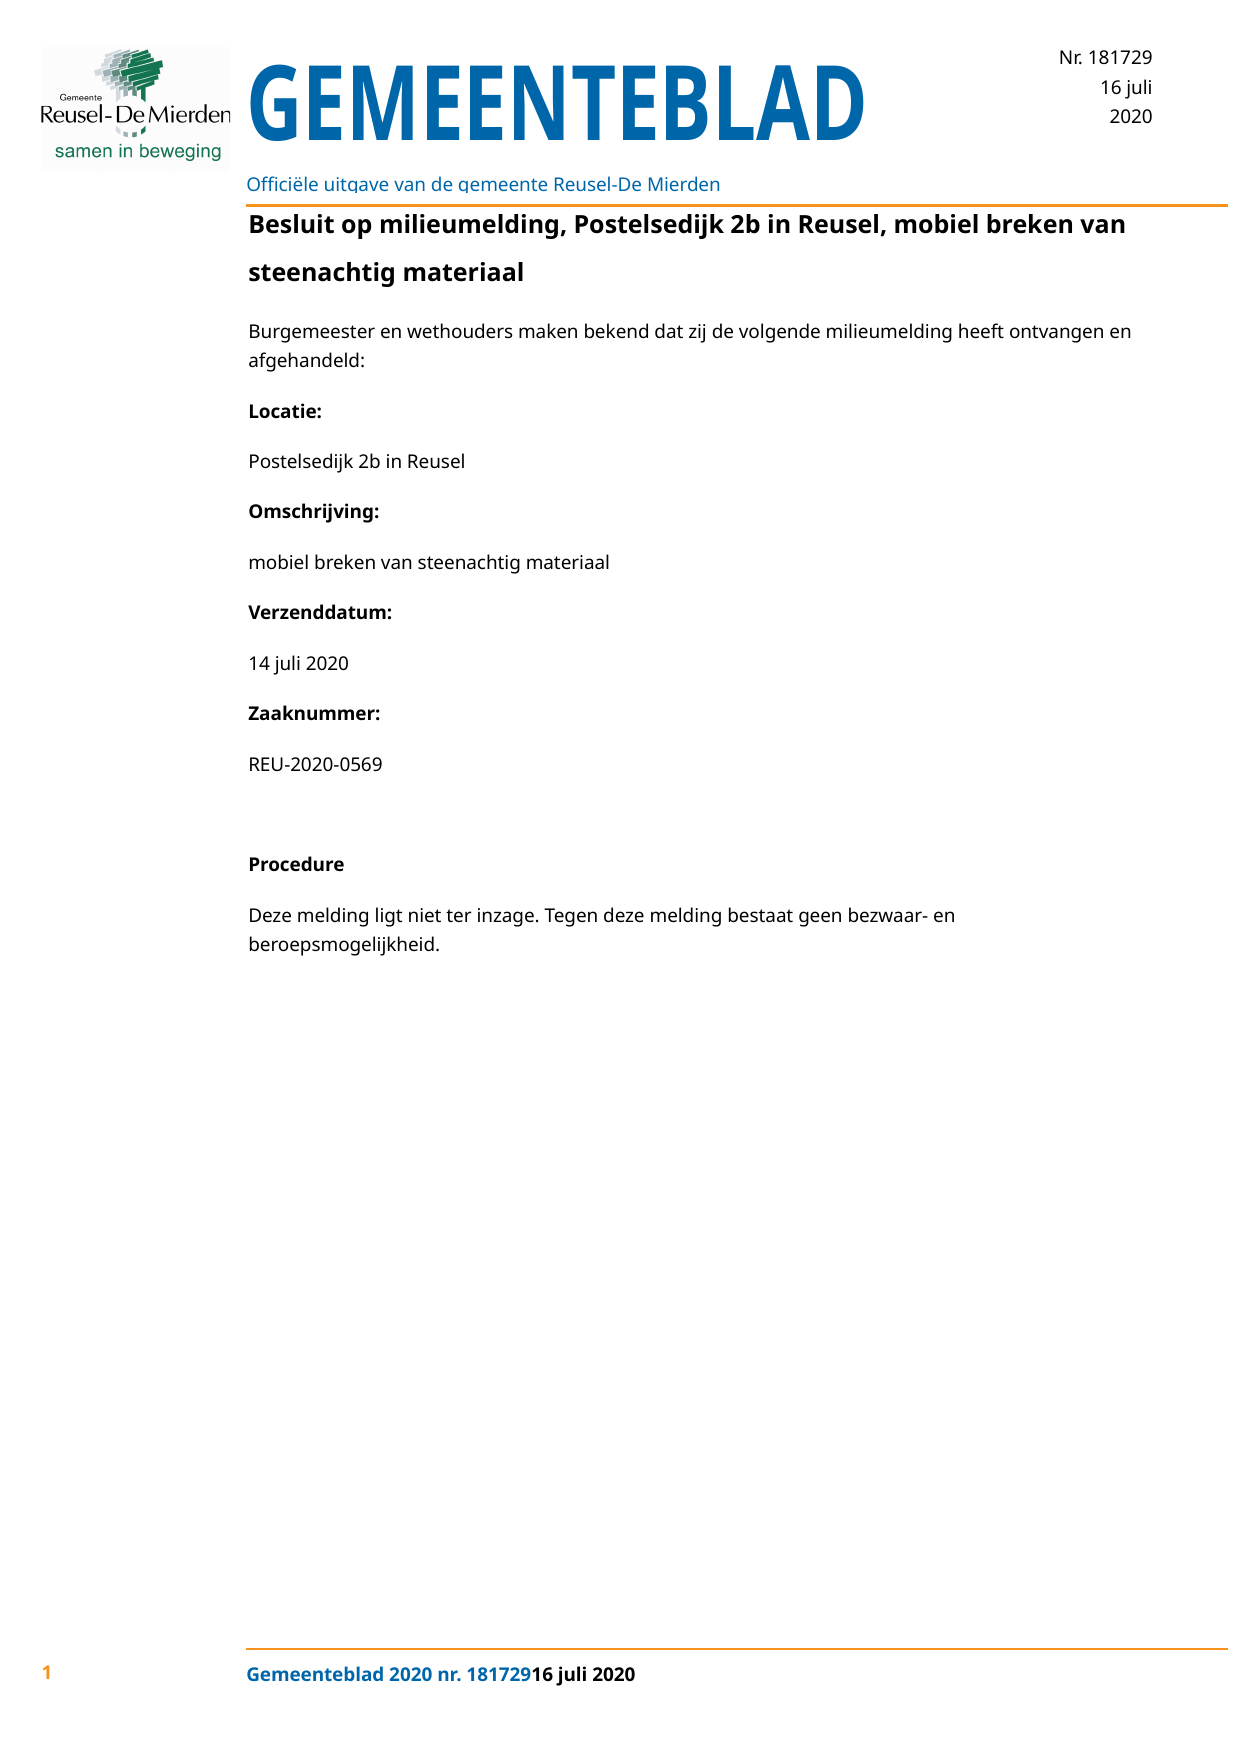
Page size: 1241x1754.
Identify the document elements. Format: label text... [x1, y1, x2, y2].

text Verzenddatum: [248, 599, 1152, 625]
text REU-2020-0569 [248, 751, 1152, 777]
text Burgemeester en wethouders maken bekend dat zij de volgende milieumelding heeft ontvangen en afgehandeld: [248, 318, 1152, 373]
text Locatie: [248, 398, 1152, 424]
text Zaaknummer: [248, 700, 1152, 726]
text 14 juli 2020 [248, 650, 1152, 676]
text mobiel breken van steenachtig materiaal [248, 549, 1152, 575]
text Procedure [248, 852, 1152, 877]
text Deze melding ligt niet ter inzage. Tegen deze melding bestaat geen bezwaar- en beroepsmogelijkheid. [248, 902, 1152, 957]
text Besluit op milieumelding, Postelsedijk 2b in Reusel, mobiel breken van steenachtig materiaal [248, 207, 1152, 288]
picture [41, 47, 231, 172]
text Postelsedijk 2b in Reusel [248, 448, 1152, 474]
text Omschrijving: [248, 499, 1152, 524]
